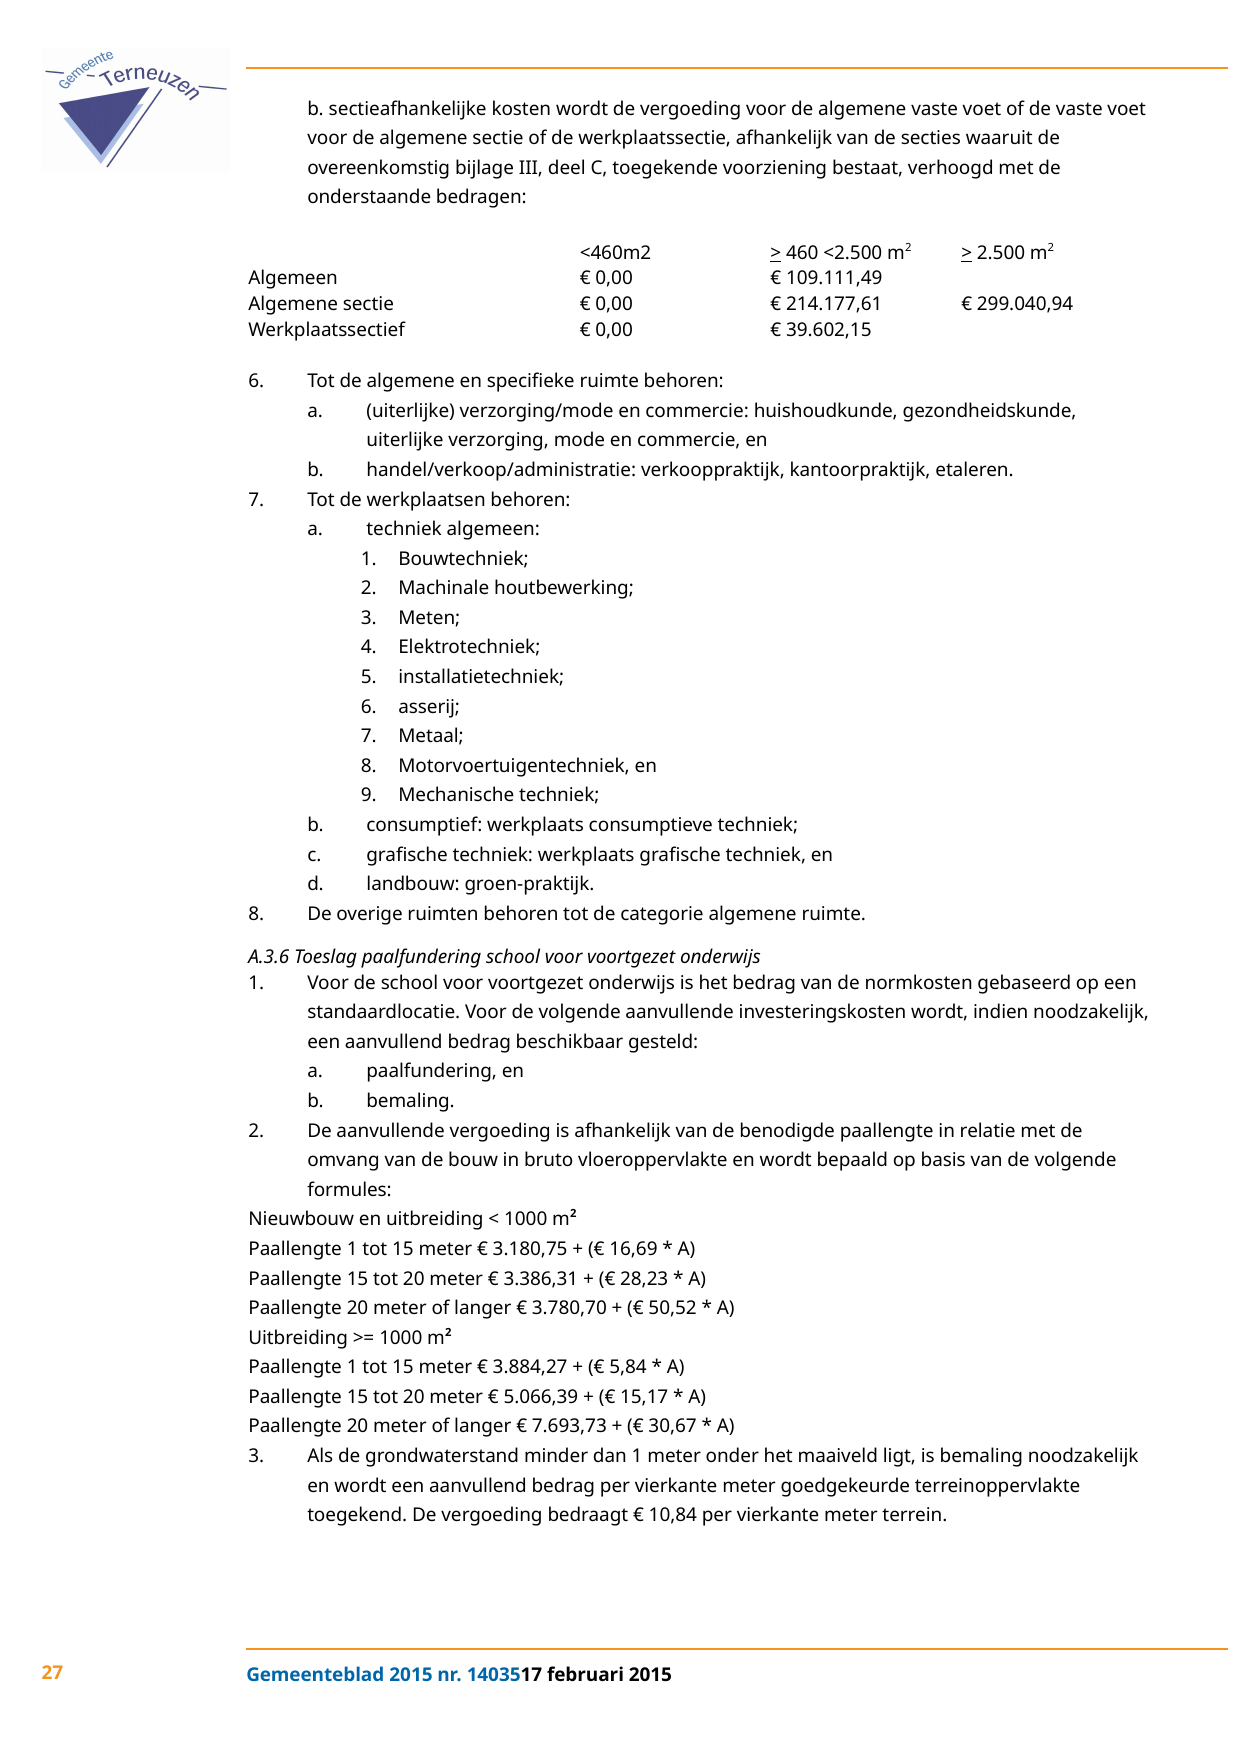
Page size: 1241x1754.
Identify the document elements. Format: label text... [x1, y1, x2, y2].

text Paallengte 20 meter of langer € 7.693,73 + (€ 30,67 * A) [248, 1413, 1152, 1438]
list Motorvoertuigentechniek, en [361, 752, 1152, 778]
table_header <460m2 [580, 239, 770, 264]
list De overige ruimten behoren tot de categorie algemene ruimte. [248, 900, 1152, 926]
list Tot de algemene en specifieke ruimte behoren: [248, 367, 1152, 393]
list consumptief: werkplaats consumptieve techniek; [307, 811, 1152, 837]
list Mechanische techniek; [361, 782, 1152, 807]
text Paallengte 15 tot 20 meter € 3.386,31 + (€ 28,23 * A) [248, 1265, 1152, 1290]
list b. sectieafhankelijke kosten wordt de vergoeding voor de algemene vaste voet of de vaste voet voor de algemene sectie of de werkplaatssectie, afhankelijk van de secties waaruit de overeenkomstig bijlage III, deel C, toegekende voorziening bestaat, verhoogd met de onderstaande bedragen: [248, 95, 1152, 209]
list asserij; [361, 693, 1152, 719]
table_cell € 0,00 [580, 265, 770, 290]
list Metaal; [361, 722, 1152, 748]
table_cell € 109.111,49 [770, 265, 961, 290]
table_cell € 0,00 [580, 316, 770, 342]
list Elektrotechniek; [361, 634, 1152, 659]
list bemaling. [307, 1087, 1152, 1113]
text Nieuwbouw en uitbreiding < 1000 m2 [248, 1206, 1152, 1231]
table_cell € 39.602,15 [770, 316, 961, 342]
text Uitbreiding >= 1000 m2 [248, 1324, 1152, 1349]
list installatietechniek; [361, 663, 1152, 689]
list Machinale houtbewerking; [361, 574, 1152, 600]
table_cell Algemeen [248, 265, 579, 290]
list De aanvullende vergoeding is afhankelijk van de benodigde paallengte in relatie met de omvang van de bouw in bruto vloeroppervlakte en wordt bepaald op basis van de volgende formules: [248, 1117, 1152, 1202]
table_header > 460 <2.500 m2 [770, 239, 961, 264]
table_cell € 0,00 [580, 290, 770, 316]
text Paallengte 15 tot 20 meter € 5.066,39 + (€ 15,17 * A) [248, 1383, 1152, 1409]
list Als de grondwaterstand minder dan 1 meter onder het maaiveld ligt, is bemaling noodzakelijk en wordt een aanvullend bedrag per vierkante meter goedgekeurde terreinoppervlakte toegekend. De vergoeding bedraagt € 10,84 per vierkante meter terrein. [248, 1442, 1152, 1527]
picture [41, 47, 231, 172]
text Paallengte 1 tot 15 meter € 3.884,27 + (€ 5,84 * A) [248, 1353, 1152, 1379]
list techniek algemeen: [307, 515, 1152, 541]
list handel/verkoop/administratie: verkooppraktijk, kantoorpraktijk, etaleren. [307, 456, 1152, 482]
table_cell € 299.040,94 [961, 290, 1152, 316]
table_header > 2.500 m2 [961, 239, 1152, 264]
text Paallengte 20 meter of langer € 3.780,70 + (€ 50,52 * A) [248, 1294, 1152, 1320]
table_cell € 214.177,61 [770, 290, 961, 316]
list grafische techniek: werkplaats grafische techniek, en [307, 841, 1152, 867]
list Voor de school voor voortgezet onderwijs is het bedrag van de normkosten gebaseerd op een standaardlocatie. Voor de volgende aanvullende investeringskosten wordt, indien noodzakelijk, een aanvullend bedrag beschikbaar gesteld: [248, 969, 1152, 1054]
list Bouwtechniek; [361, 545, 1152, 571]
list (uiterlijke) verzorging/mode en commercie: huishoudkunde, gezondheidskunde, uiterlijke verzorging, mode en commercie, en [307, 397, 1152, 452]
text Paallengte 1 tot 15 meter € 3.180,75 + (€ 16,69 * A) [248, 1235, 1152, 1261]
list Meten; [361, 604, 1152, 630]
text A.3.6 Toeslag paalfundering school voor voortgezet onderwijs [248, 943, 1152, 969]
list Tot de werkplaatsen behoren: [248, 486, 1152, 512]
table_header [248, 239, 579, 264]
list landbouw: groen-praktijk. [307, 870, 1152, 896]
list paalfundering, en [307, 1058, 1152, 1083]
table_cell Algemene sectie [248, 290, 579, 316]
table_cell Werkplaatssectief [248, 316, 579, 342]
